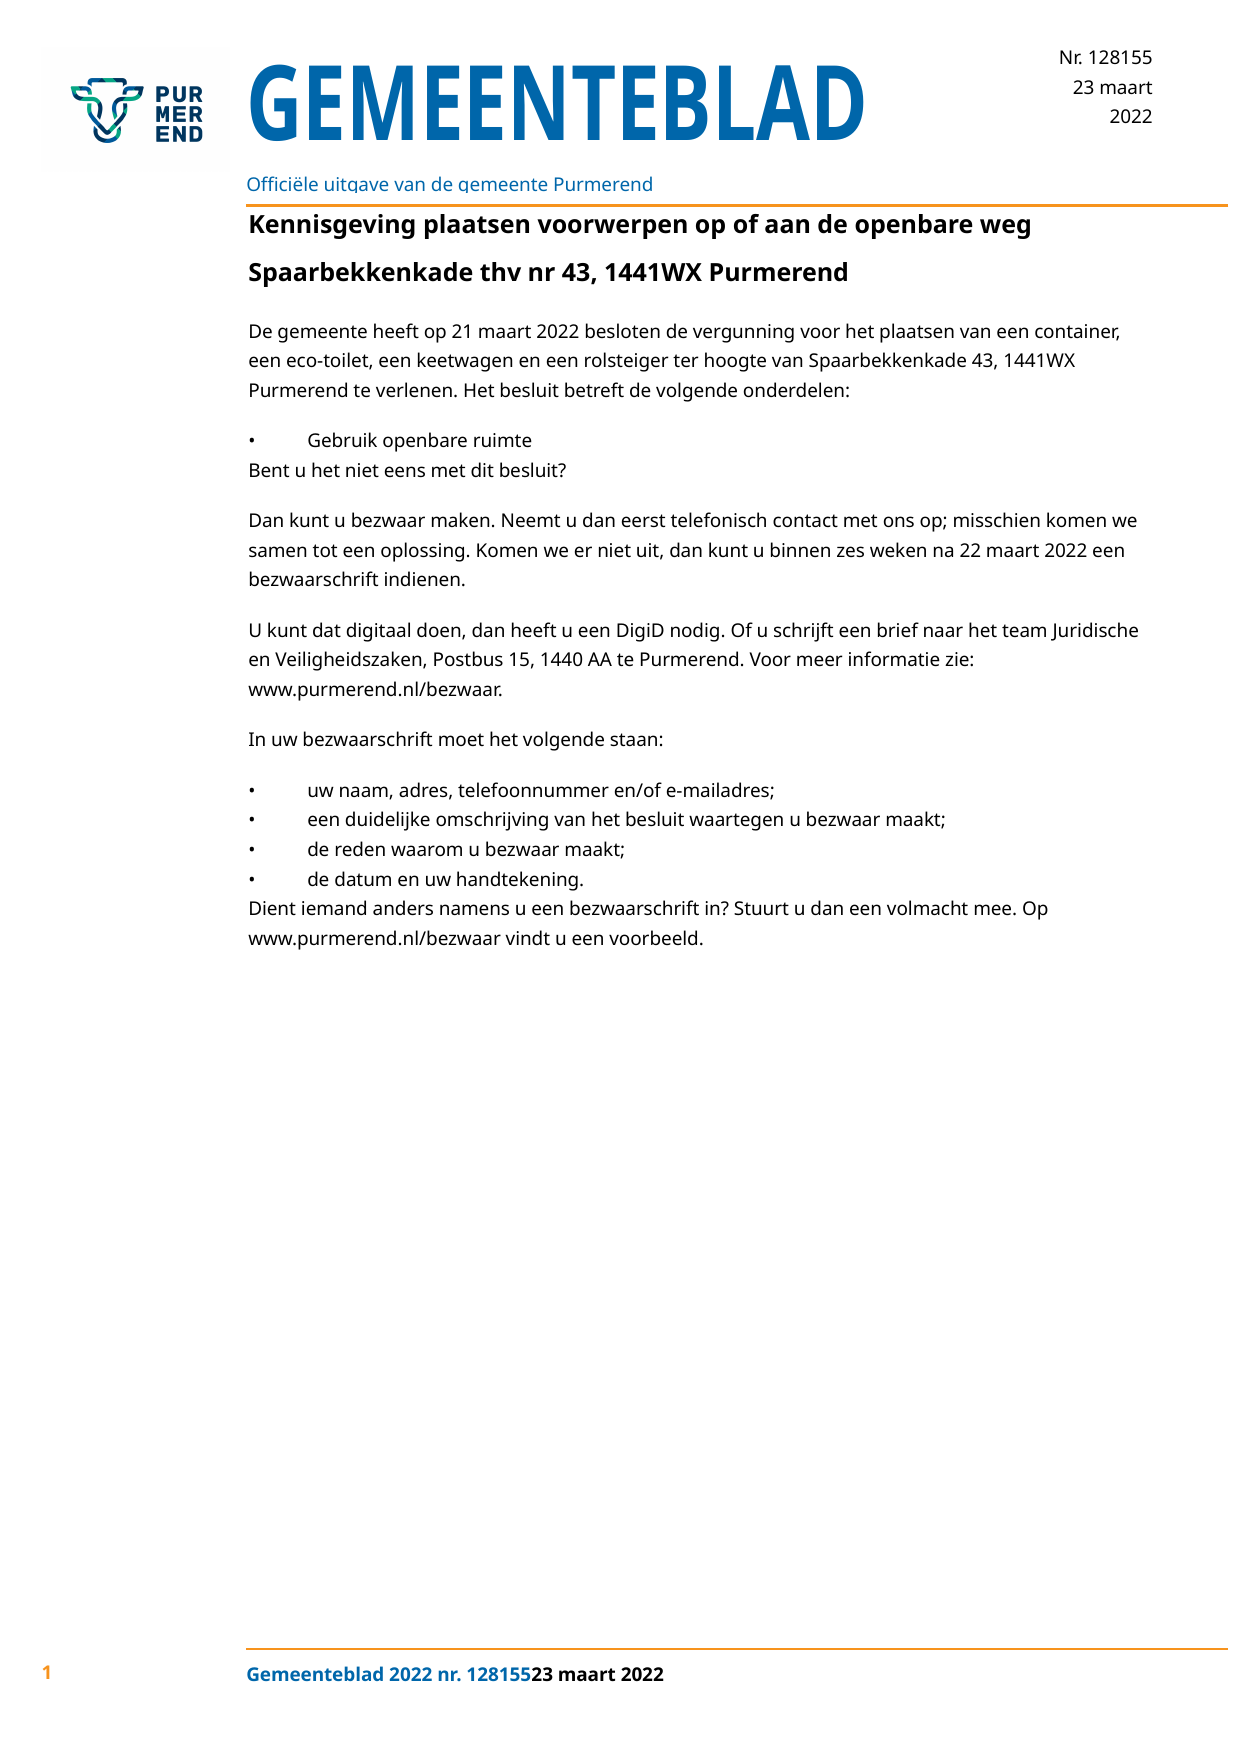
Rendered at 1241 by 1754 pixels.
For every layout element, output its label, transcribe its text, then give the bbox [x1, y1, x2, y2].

picture [41, 47, 231, 172]
text Dient iemand anders namens u een bezwaarschrift in? Stuurt u dan een volmacht mee. Op www.purmerend.nl/bezwaar vindt u een voorbeeld. [248, 895, 1152, 951]
list een duidelijke omschrijving van het besluit waartegen u bezwaar maakt; [248, 807, 1152, 832]
text De gemeente heeft op 21 maart 2022 besloten de vergunning voor het plaatsen van een container, een eco-toilet, een keetwagen en een rolsteiger ter hoogte van Spaarbekkenkade 43, 1441WX Purmerend te verlenen. Het besluit betreft de volgende onderdelen: [248, 318, 1152, 403]
text U kunt dat digitaal doen, dan heeft u een DigiD nodig. Of u schrijft een brief naar het team Juridische en Veiligheidszaken, Postbus 15, 1440 AA te Purmerend. Voor meer informatie zie: www.purmerend.nl/bezwaar. [248, 617, 1152, 702]
list uw naam, adres, telefoonnummer en/of e-mailadres; [248, 777, 1152, 803]
text Kennisgeving plaatsen voorwerpen op of aan de openbare weg Spaarbekkenkade thv nr 43, 1441WX Purmerend [248, 207, 1152, 288]
list de datum en uw handtekening. [248, 866, 1152, 892]
text Dan kunt u bezwaar maken. Neemt u dan eerst telefonisch contact met ons op; misschien komen we samen tot een oplossing. Komen we er niet uit, dan kunt u binnen zes weken na 22 maart 2022 een bezwaarschrift indienen. [248, 507, 1152, 592]
text Bent u het niet eens met dit besluit? [248, 457, 1152, 483]
list de reden waarom u bezwaar maakt; [248, 836, 1152, 862]
list Gebruik openbare ruimte [248, 427, 1152, 453]
text In uw bezwaarschrift moet het volgende staan: [248, 727, 1152, 752]
